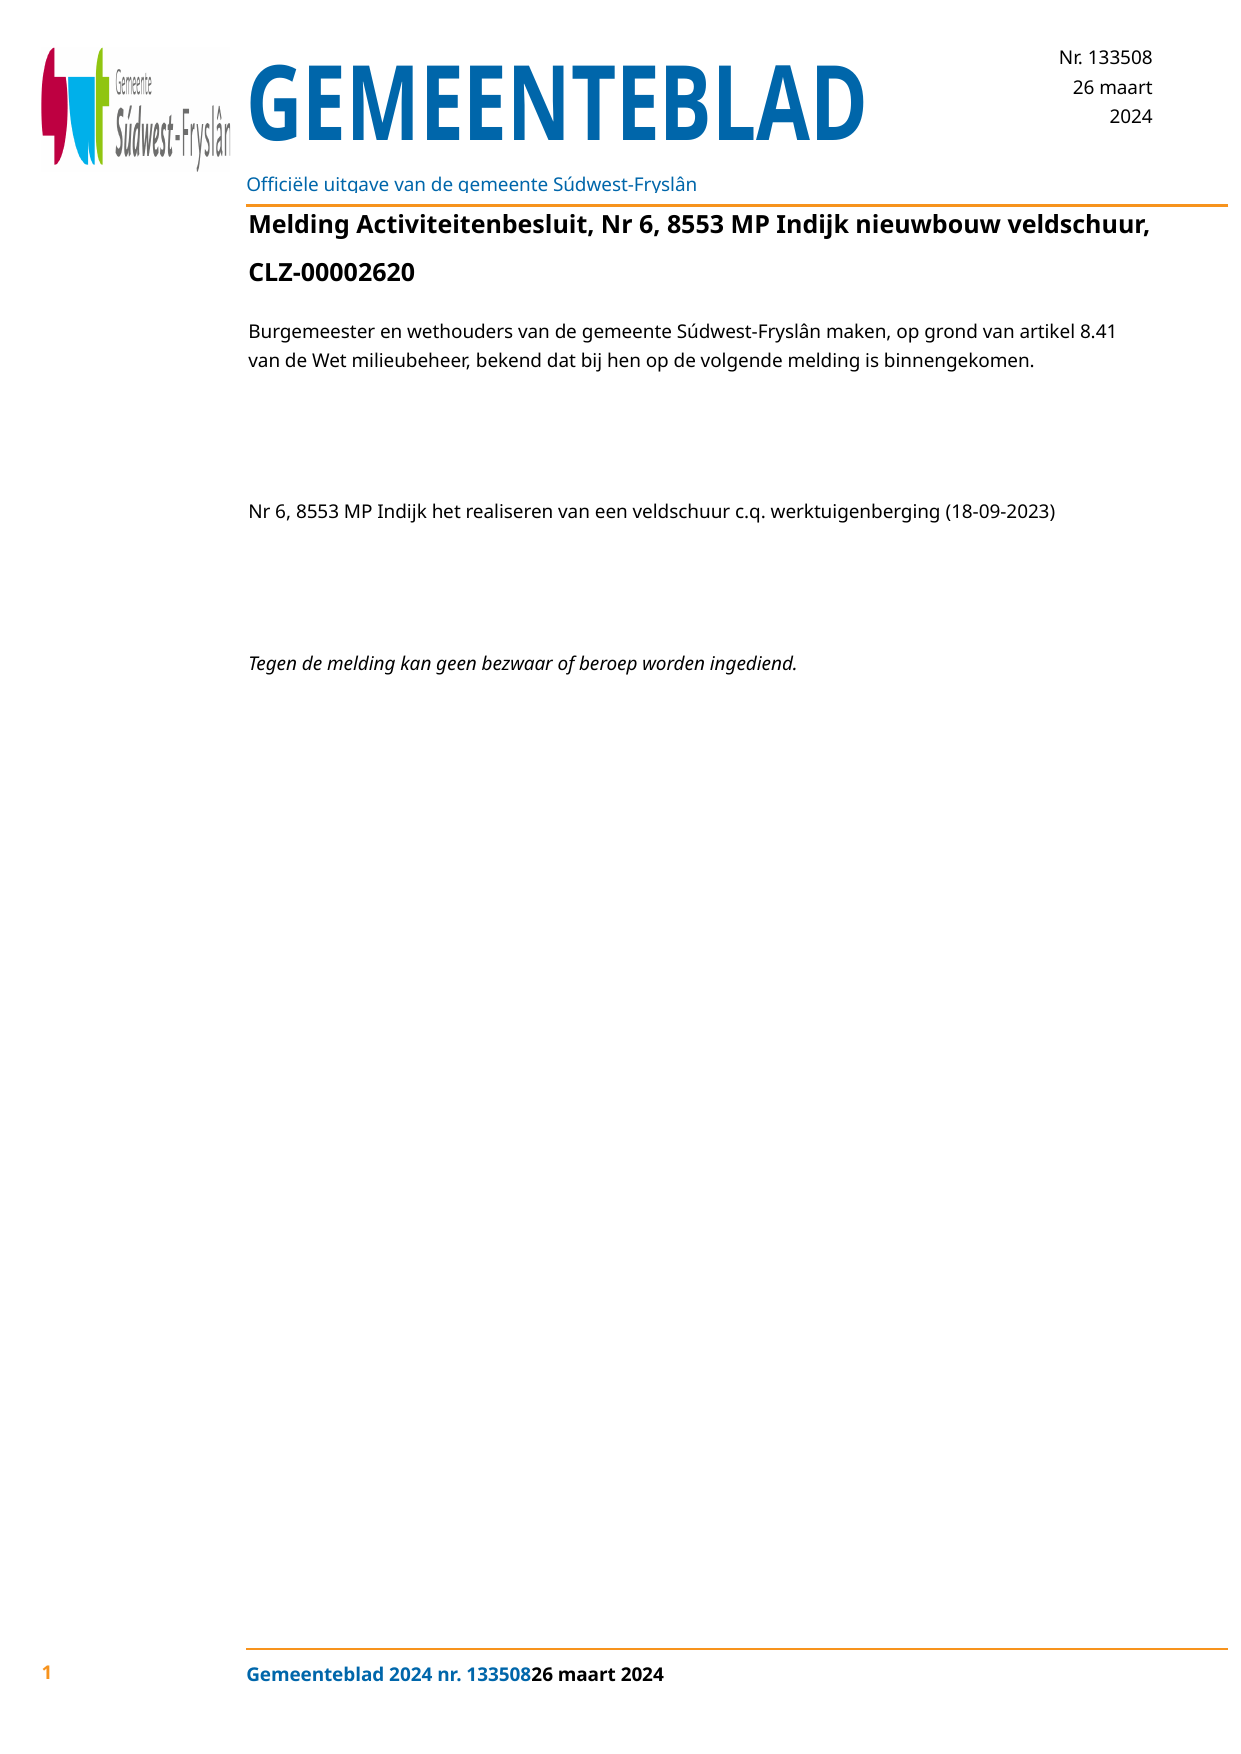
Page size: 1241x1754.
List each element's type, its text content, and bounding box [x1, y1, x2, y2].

text Tegen de melding kan geen bezwaar of beroep worden ingediend. [248, 650, 1152, 676]
text Burgemeester en wethouders van de gemeente Súdwest-Fryslân maken, op grond van artikel 8.41 van de Wet milieubeheer, bekend dat bij hen op de volgende melding is binnengekomen. [248, 318, 1152, 373]
picture [41, 47, 231, 172]
text Nr 6, 8553 MP Indijk het realiseren van een veldschuur c.q. werktuigenberging (18-09-2023) [248, 499, 1152, 524]
text Melding Activiteitenbesluit, Nr 6, 8553 MP Indijk nieuwbouw veldschuur, CLZ-00002620 [248, 207, 1152, 288]
